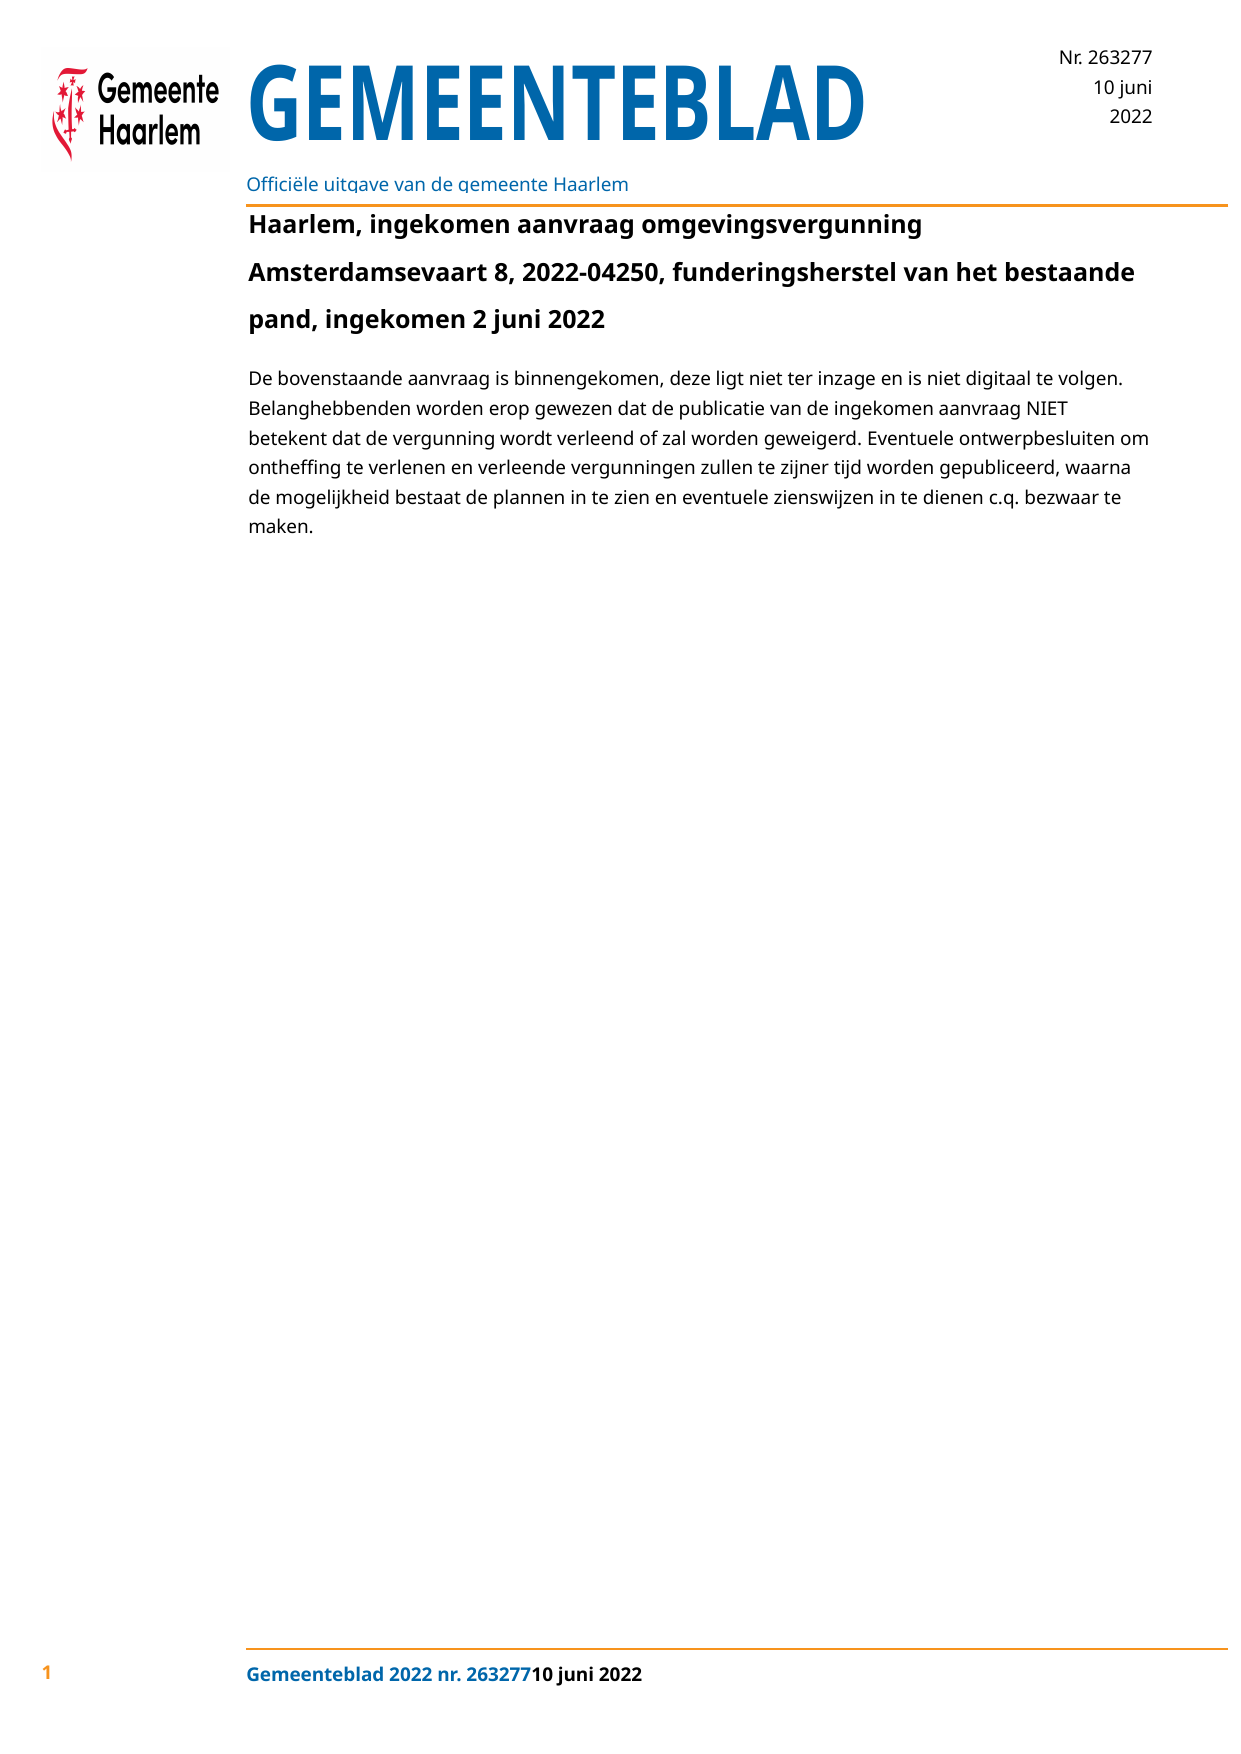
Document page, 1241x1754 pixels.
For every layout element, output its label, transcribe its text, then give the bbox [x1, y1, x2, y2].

picture [41, 47, 231, 172]
text De bovenstaande aanvraag is binnengekomen, deze ligt niet ter inzage en is niet digitaal te volgen. Belanghebbenden worden erop gewezen dat de publicatie van de ingekomen aanvraag NIET betekent dat de vergunning wordt verleend of zal worden geweigerd. Eventuele ontwerpbesluiten om ontheffing te verlenen en verleende vergunningen zullen te zijner tijd worden gepubliceerd, waarna de mogelijkheid bestaat de plannen in te zien en eventuele zienswijzen in te dienen c.q. bezwaar te maken. [248, 366, 1152, 539]
text Haarlem, ingekomen aanvraag omgevingsvergunning Amsterdamsevaart 8, 2022-04250, funderingsherstel van het bestaande pand, ingekomen 2 juni 2022 [248, 207, 1152, 336]
